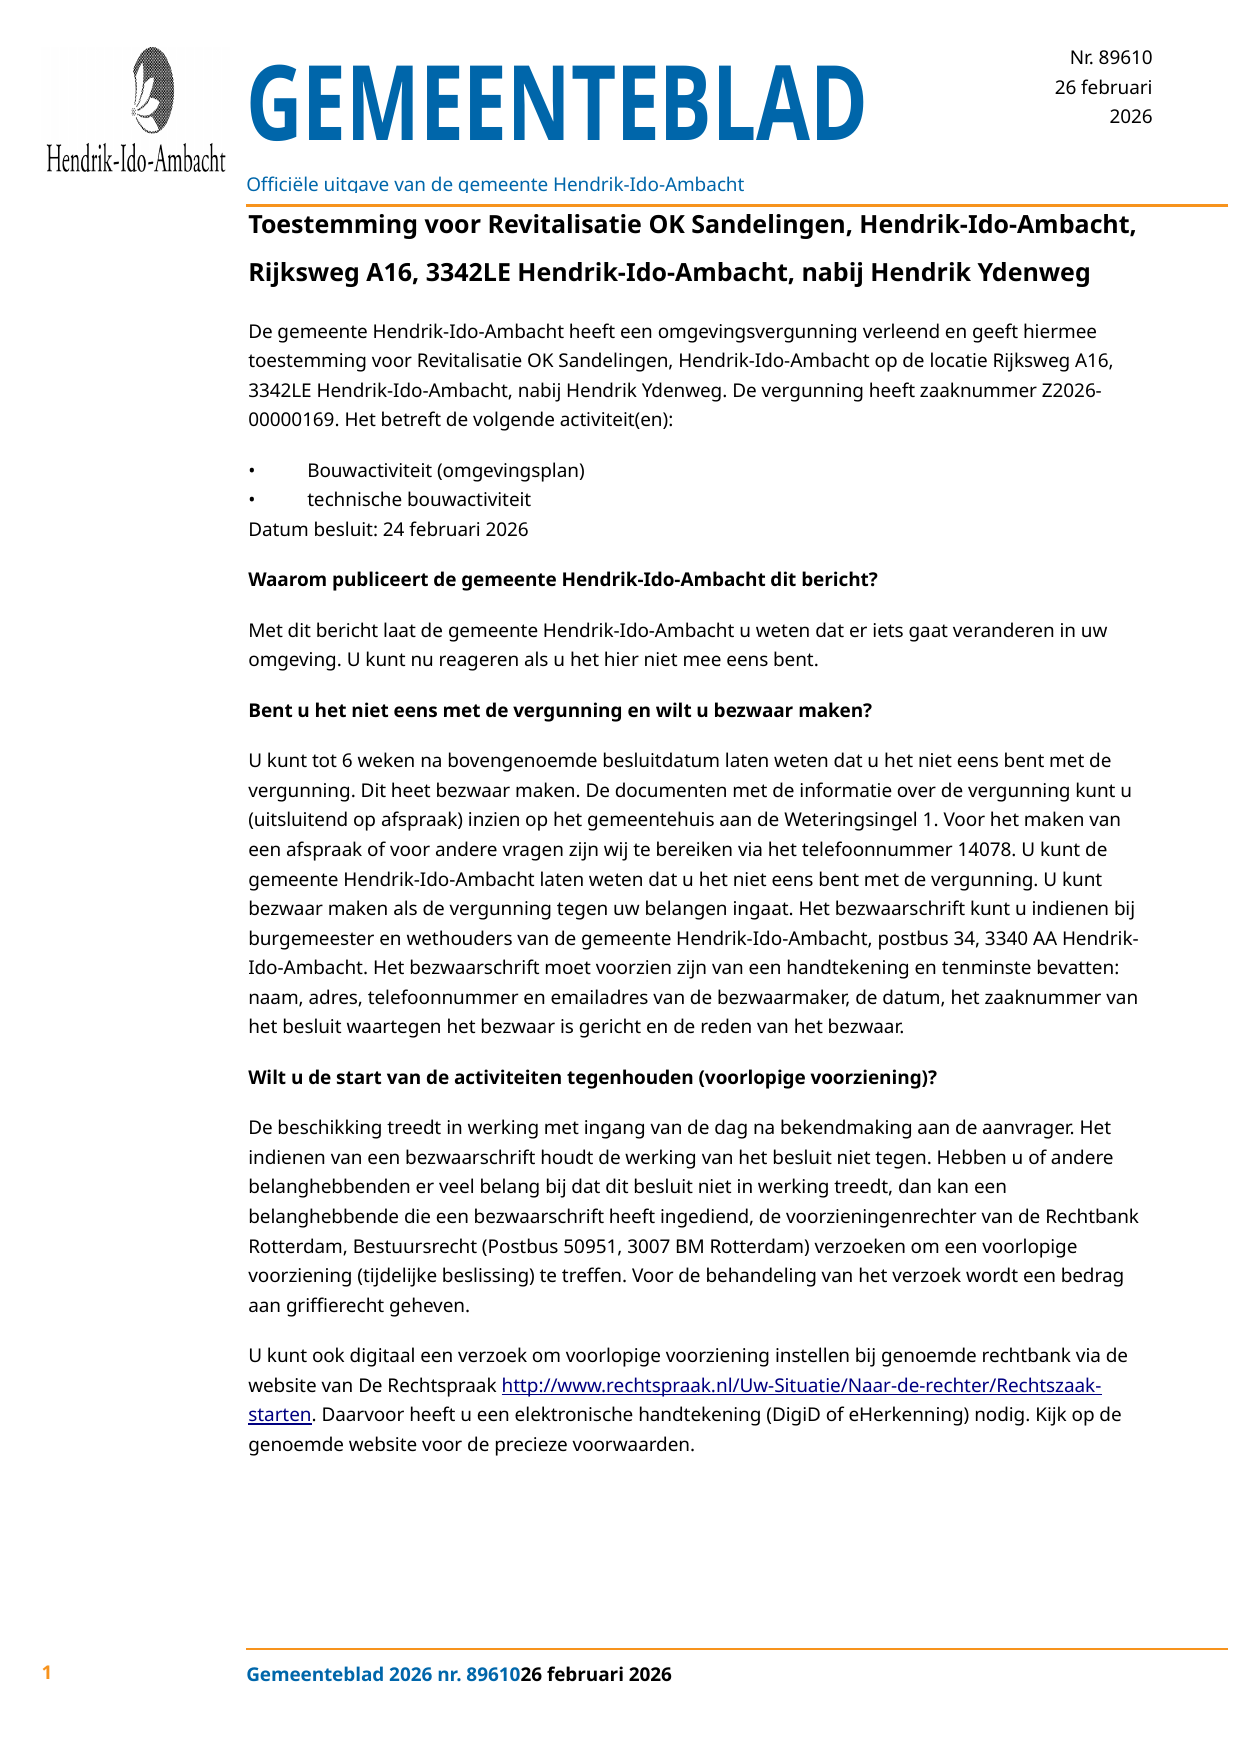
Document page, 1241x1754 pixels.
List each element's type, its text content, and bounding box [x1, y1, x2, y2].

text De beschikking treedt in werking met ingang van de dag na bekendmaking aan de aanvrager. Het indienen van een bezwaarschrift houdt de werking van het besluit niet tegen. Hebben u of andere belanghebbenden er veel belang bij dat dit besluit niet in werking treedt, dan kan een belanghebbende die een bezwaarschrift heeft ingediend, de voorzieningenrechter van de Rechtbank Rotterdam, Bestuursrecht (Postbus 50951, 3007 BM Rotterdam) verzoeken om een voorlopige voorziening (tijdelijke beslissing) te treffen. Voor de behandeling van het verzoek wordt een bedrag aan griffierecht geheven. [248, 1114, 1152, 1318]
text Toestemming voor Revitalisatie OK Sandelingen, Hendrik-Ido-Ambacht, Rijksweg A16, 3342LE Hendrik-Ido-Ambacht, nabij Hendrik Ydenweg [248, 207, 1152, 288]
text U kunt ook digitaal een verzoek om voorlopige voorziening instellen bij genoemde rechtbank via de website van De Rechtspraak http://www.rechtspraak.nl/Uw-Situatie/Naar-de-rechter/Rechtszaak-starten. Daarvoor heeft u een elektronische handtekening (DigiD of eHerkenning) nodig. Kijk op de genoemde website voor de precieze voorwaarden. [248, 1342, 1152, 1457]
text U kunt tot 6 weken na bovengenoemde besluitdatum laten weten dat u het niet eens bent met de vergunning. Dit heet bezwaar maken. De documenten met de informatie over de vergunning kunt u (uitsluitend op afspraak) inzien op het gemeentehuis aan de Weteringsingel 1. Voor het maken van een afspraak of voor andere vragen zijn wij te bereiken via het telefoonnummer 14078. U kunt de gemeente Hendrik-Ido-Ambacht laten weten dat u het niet eens bent met de vergunning. U kunt bezwaar maken als de vergunning tegen uw belangen ingaat. Het bezwaarschrift kunt u indienen bij burgemeester en wethouders van de gemeente Hendrik-Ido-Ambacht, postbus 34, 3340 AA Hendrik-Ido-Ambacht. Het bezwaarschrift moet voorzien zijn van een handtekening en tenminste bevatten: naam, adres, telefoonnummer en emailadres van de bezwaarmaker, de datum, het zaaknummer van het besluit waartegen het bezwaar is gericht en de reden van het bezwaar. [248, 747, 1152, 1039]
list technische bouwactiviteit [248, 487, 1152, 512]
text Wilt u de start van de activiteiten tegenhouden (voorlopige voorziening)? [248, 1064, 1152, 1090]
text De gemeente Hendrik-Ido-Ambacht heeft een omgevingsvergunning verleend en geeft hiermee toestemming voor Revitalisatie OK Sandelingen, Hendrik-Ido-Ambacht op de locatie Rijksweg A16, 3342LE Hendrik-Ido-Ambacht, nabij Hendrik Ydenweg. De vergunning heeft zaaknummer Z2026-00000169. Het betreft de volgende activiteit(en): [248, 318, 1152, 432]
list Bouwactiviteit (omgevingsplan) [248, 457, 1152, 483]
text Datum besluit: 24 februari 2026 [248, 516, 1152, 542]
text Waarom publiceert de gemeente Hendrik-Ido-Ambacht dit bericht? [248, 567, 1152, 592]
text Bent u het niet eens met de vergunning en wilt u bezwaar maken? [248, 697, 1152, 723]
text Met dit bericht laat de gemeente Hendrik-Ido-Ambacht u weten dat er iets gaat veranderen in uw omgeving. U kunt nu reageren als u het hier niet mee eens bent. [248, 617, 1152, 672]
picture [41, 47, 231, 172]
